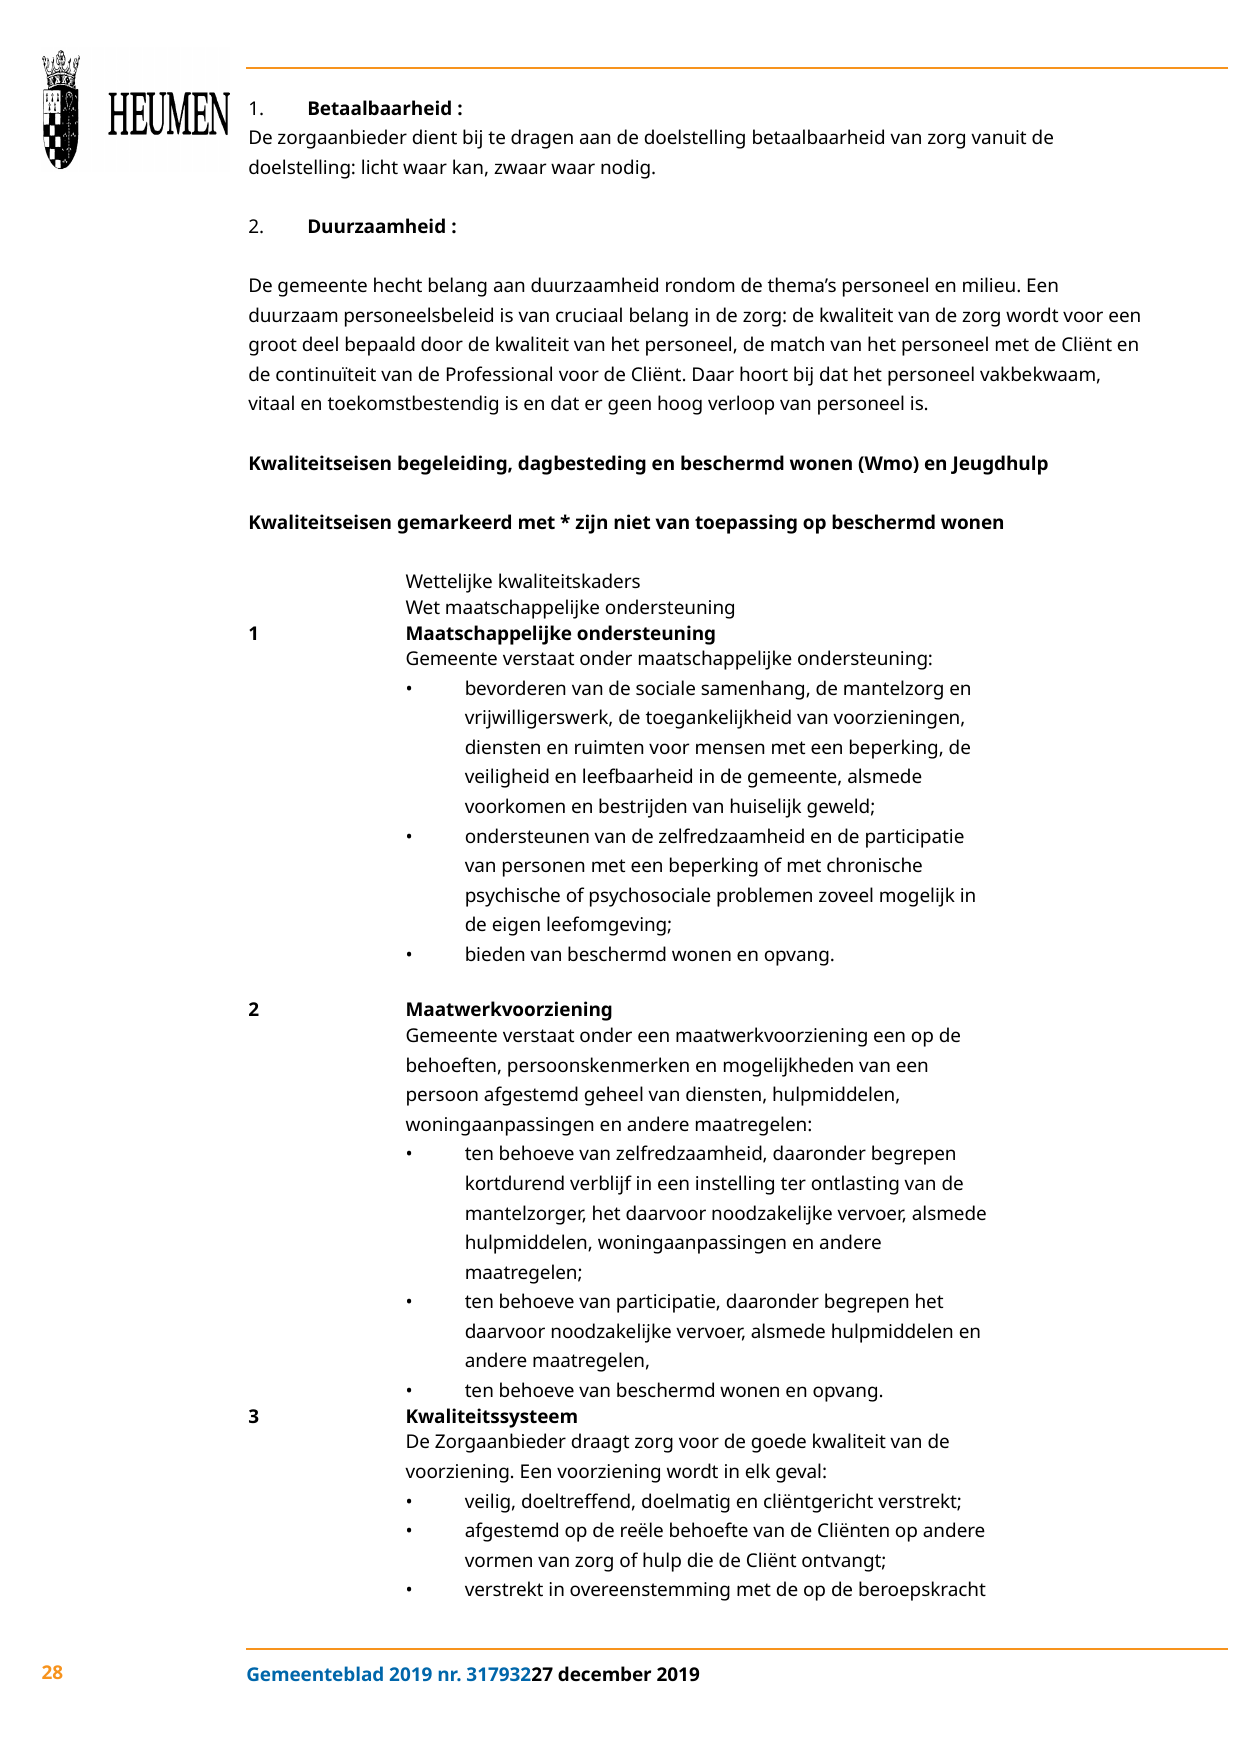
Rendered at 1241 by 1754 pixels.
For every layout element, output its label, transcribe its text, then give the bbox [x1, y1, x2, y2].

picture [41, 47, 231, 172]
table_cell 3 [248, 1403, 405, 1429]
table_cell Wet maatschappelijke ondersteuning [405, 594, 994, 620]
table_cell 2 [248, 997, 405, 1022]
table_cell [248, 594, 405, 620]
table_cell Gemeente verstaat onder maatschappelijke ondersteuning: bevorderen van de sociale samenhang, de mantelzorg en vrijwilligerswerk, de toegankelijkheid van voorzieningen, diensten en ruimten voor mensen met een beperking, de veiligheid en leefbaarheid in de gemeente, alsmede voorkomen en bestrijden van huiselijk geweld; ondersteunen van de zelfredzaamheid en de participatie van personen met een beperking of met chronische psychische of psychosociale problemen zoveel mogelijk in de eigen leefomgeving; bieden van beschermd wonen en opvang. [405, 645, 994, 997]
table_cell [248, 1022, 405, 1403]
text De gemeente hecht belang aan duurzaamheid rondom de thema’s personeel en milieu. Een duurzaam personeelsbeleid is van cruciaal belang in de zorg: de kwaliteit van de zorg wordt voor een groot deel bepaald door de kwaliteit van het personeel, de match van het personeel met de Cliënt en de continuïteit van de Professional voor de Cliënt. Daar hoort bij dat het personeel vakbekwaam, vitaal en toekomstbestendig is en dat er geen hoog verloop van personeel is. [248, 272, 1152, 416]
table_cell [248, 645, 405, 997]
table_header [248, 568, 405, 594]
text Kwaliteitseisen begeleiding, dagbesteding en beschermd wonen (Wmo) en Jeugdhulp [248, 450, 1152, 476]
list Betaalbaarheid : [248, 95, 1152, 121]
text De zorgaanbieder dient bij te dragen aan de doelstelling betaalbaarheid van zorg vanuit de doelstelling: licht waar kan, zwaar waar nodig. [248, 124, 1152, 180]
table_cell Maatwerkvoorziening [405, 997, 994, 1022]
table_cell 1 [248, 620, 405, 645]
table_cell [248, 1429, 405, 1602]
table_cell De Zorgaanbieder draagt zorg voor de goede kwaliteit van de voorziening. Een voorziening wordt in elk geval: veilig, doeltreffend, doelmatig en cliëntgericht verstrekt; afgestemd op de reële behoefte van de Cliënten op andere vormen van zorg of hulp die de Cliënt ontvangt; verstrekt in overeenstemming met de op de beroepskracht [405, 1429, 994, 1602]
list Duurzaamheid : [248, 213, 1152, 239]
table_cell Kwaliteitssysteem [405, 1403, 994, 1429]
table_cell Maatschappelijke ondersteuning [405, 620, 994, 645]
text Kwaliteitseisen gemarkeerd met * zijn niet van toepassing op beschermd wonen [248, 509, 1152, 535]
table_header Wettelijke kwaliteitskaders [405, 568, 994, 594]
table_cell Gemeente verstaat onder een maatwerkvoorziening een op de behoeften, persoonskenmerken en mogelijkheden van een persoon afgestemd geheel van diensten, hulpmiddelen, woningaanpassingen en andere maatregelen: ten behoeve van zelfredzaamheid, daaronder begrepen kortdurend verblijf in een instelling ter ontlasting van de mantelzorger, het daarvoor noodzakelijke vervoer, alsmede hulpmiddelen, woningaanpassingen en andere maatregelen; ten behoeve van participatie, daaronder begrepen het daarvoor noodzakelijke vervoer, alsmede hulpmiddelen en andere maatregelen, ten behoeve van beschermd wonen en opvang. [405, 1022, 994, 1403]
